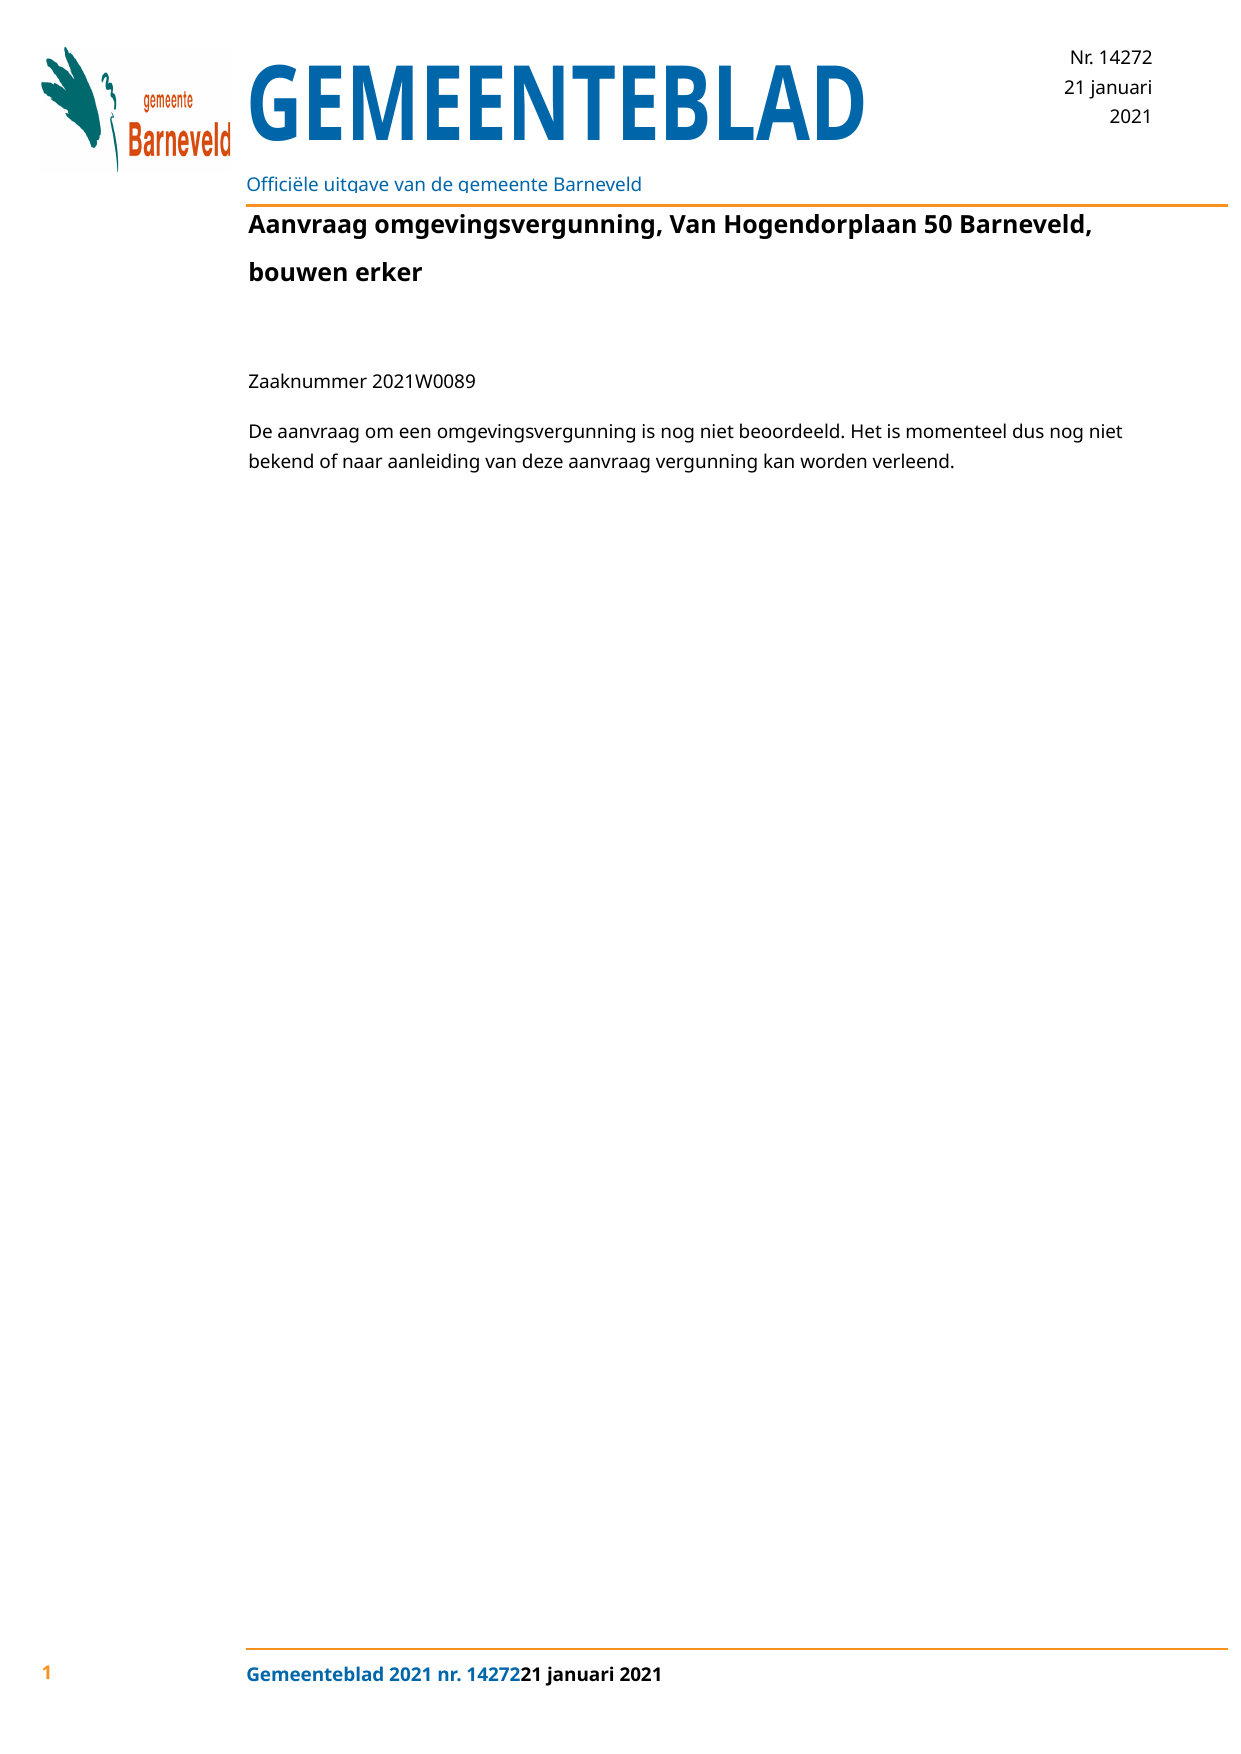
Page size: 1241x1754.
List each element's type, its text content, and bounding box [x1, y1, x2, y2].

text Zaaknummer 2021W0089 [248, 368, 1152, 394]
text Aanvraag omgevingsvergunning, Van Hogendorplaan 50 Barneveld, bouwen erker [248, 207, 1152, 288]
picture [41, 47, 231, 172]
text De aanvraag om een omgevingsvergunning is nog niet beoordeeld. Het is momenteel dus nog niet bekend of naar aanleiding van deze aanvraag vergunning kan worden verleend. [248, 419, 1152, 474]
